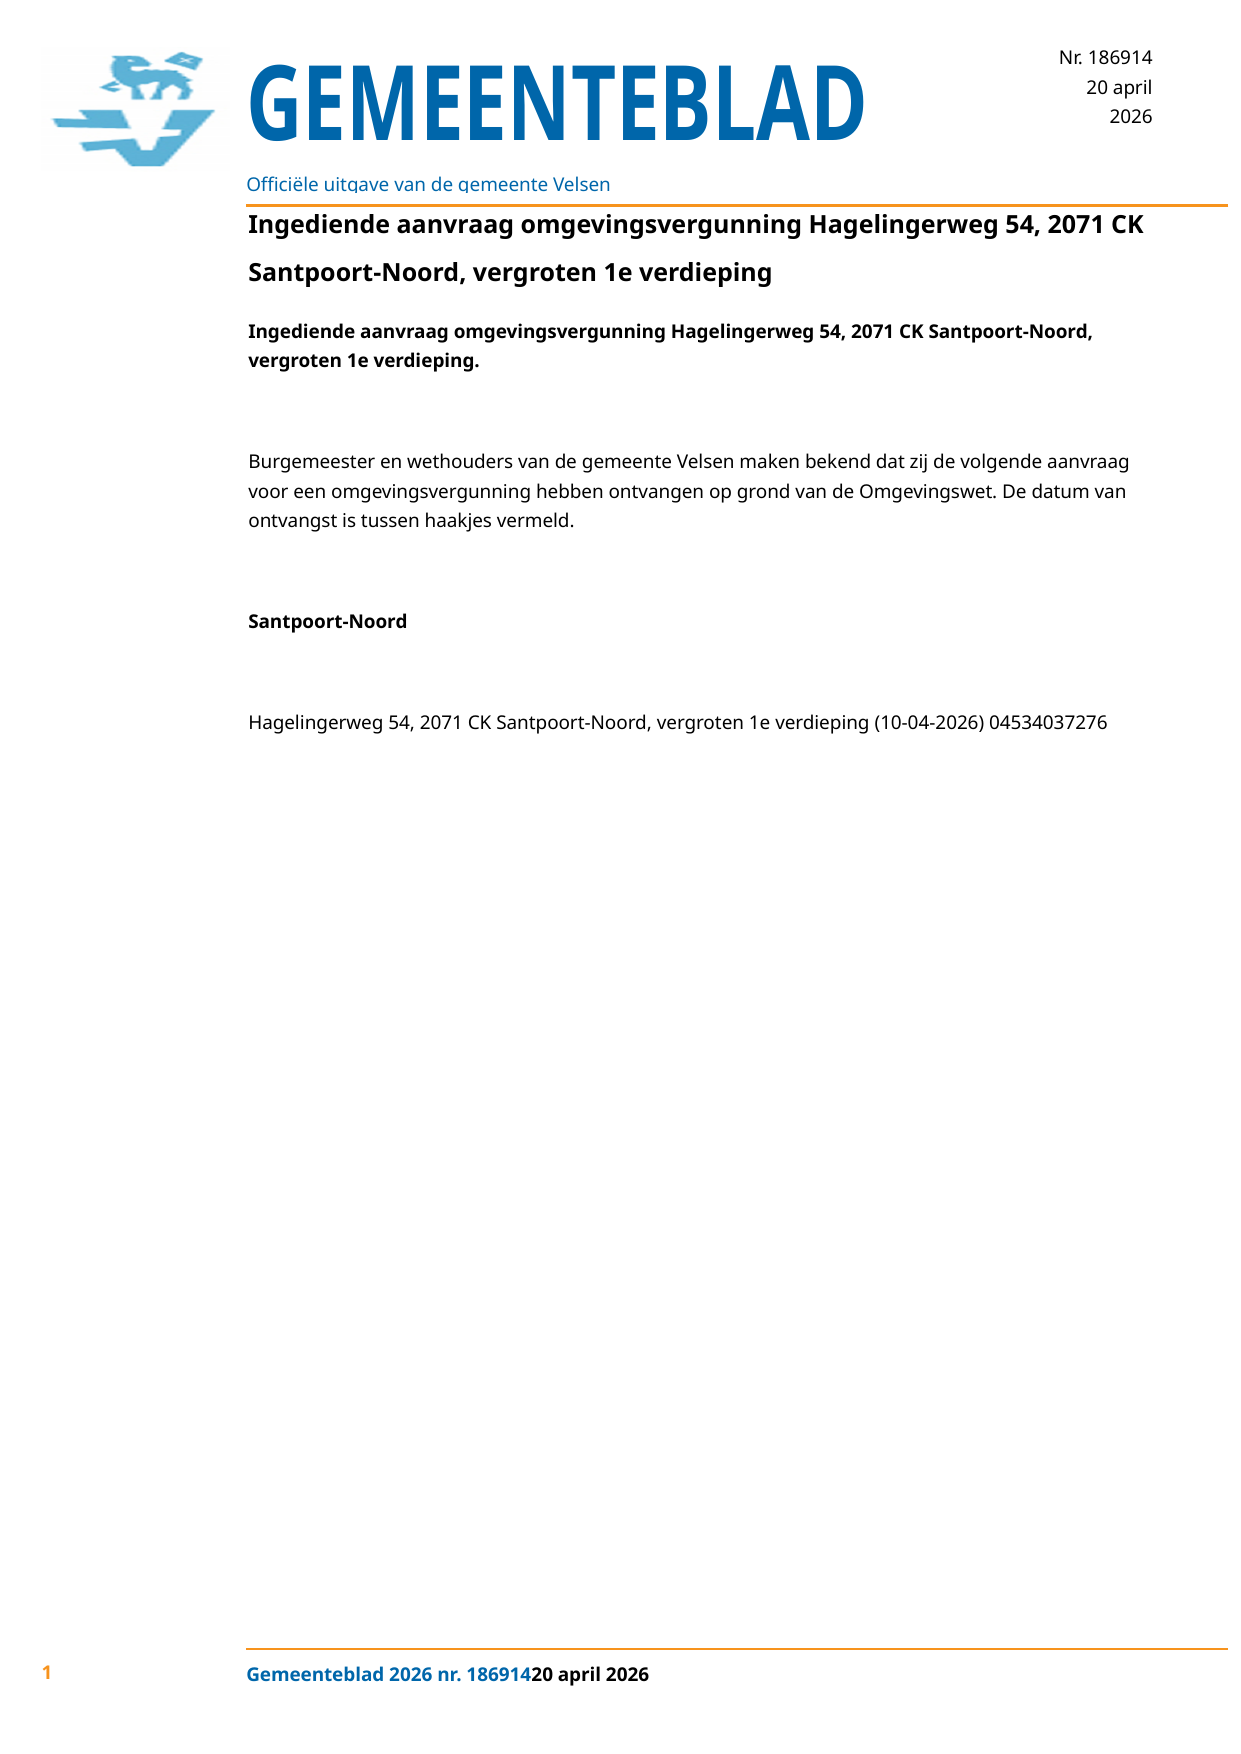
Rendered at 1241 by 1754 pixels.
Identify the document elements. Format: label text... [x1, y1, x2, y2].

text Burgemeester en wethouders van de gemeente Velsen maken bekend dat zij de volgende aanvraag voor een omgevingsvergunning hebben ontvangen op grond van de Omgevingswet. De datum van ontvangst is tussen haakjes vermeld. [248, 448, 1152, 533]
text Ingediende aanvraag omgevingsvergunning Hagelingerweg 54, 2071 CK Santpoort-Noord, vergroten 1e verdieping [248, 207, 1152, 288]
picture [41, 47, 231, 172]
text Santpoort-Noord [248, 608, 1152, 634]
text Ingediende aanvraag omgevingsvergunning Hagelingerweg 54, 2071 CK Santpoort-Noord, vergroten 1e verdieping. [248, 318, 1152, 373]
text Hagelingerweg 54, 2071 CK Santpoort-Noord, vergroten 1e verdieping (10-04-2026) 04534037276 [248, 709, 1152, 735]
